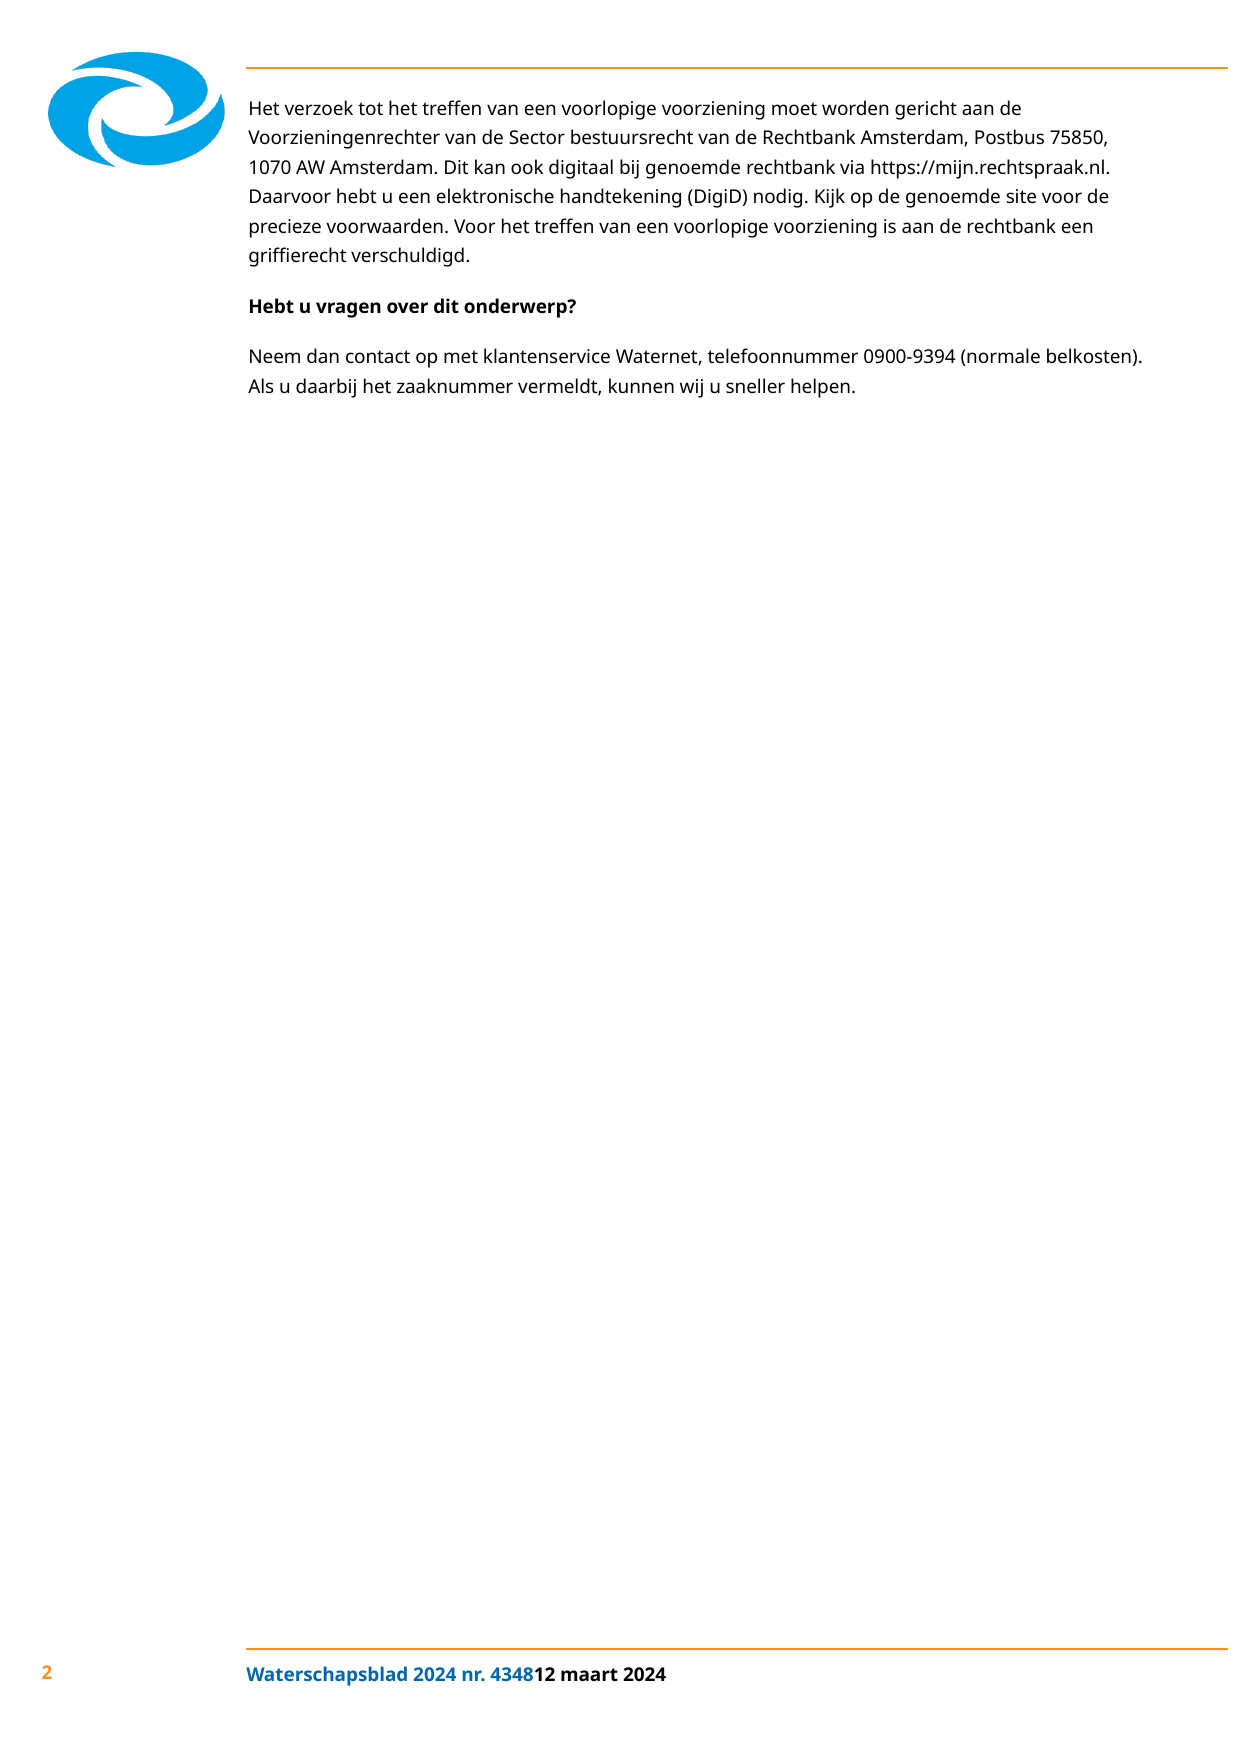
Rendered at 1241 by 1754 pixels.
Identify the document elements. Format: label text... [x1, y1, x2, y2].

text Neem dan contact op met klantenservice Waternet, telefoonnummer 0900-9394 (normale belkosten). Als u daarbij het zaaknummer vermeldt, kunnen wij u sneller helpen. [248, 343, 1152, 399]
text Het verzoek tot het treffen van een voorlopige voorziening moet worden gericht aan de Voorzieningenrechter van de Sector bestuursrecht van de Rechtbank Amsterdam, Postbus 75850, 1070 AW Amsterdam. Dit kan ook digitaal bij genoemde rechtbank via https://mijn.rechtspraak.nl. Daarvoor hebt u een elektronische handtekening (DigiD) nodig. Kijk op de genoemde site voor de precieze voorwaarden. Voor het treffen van een voorlopige voorziening is aan de rechtbank een griffierecht verschuldigd. [248, 95, 1152, 268]
picture [41, 47, 231, 172]
text Hebt u vragen over dit onderwerp? [248, 293, 1152, 319]
